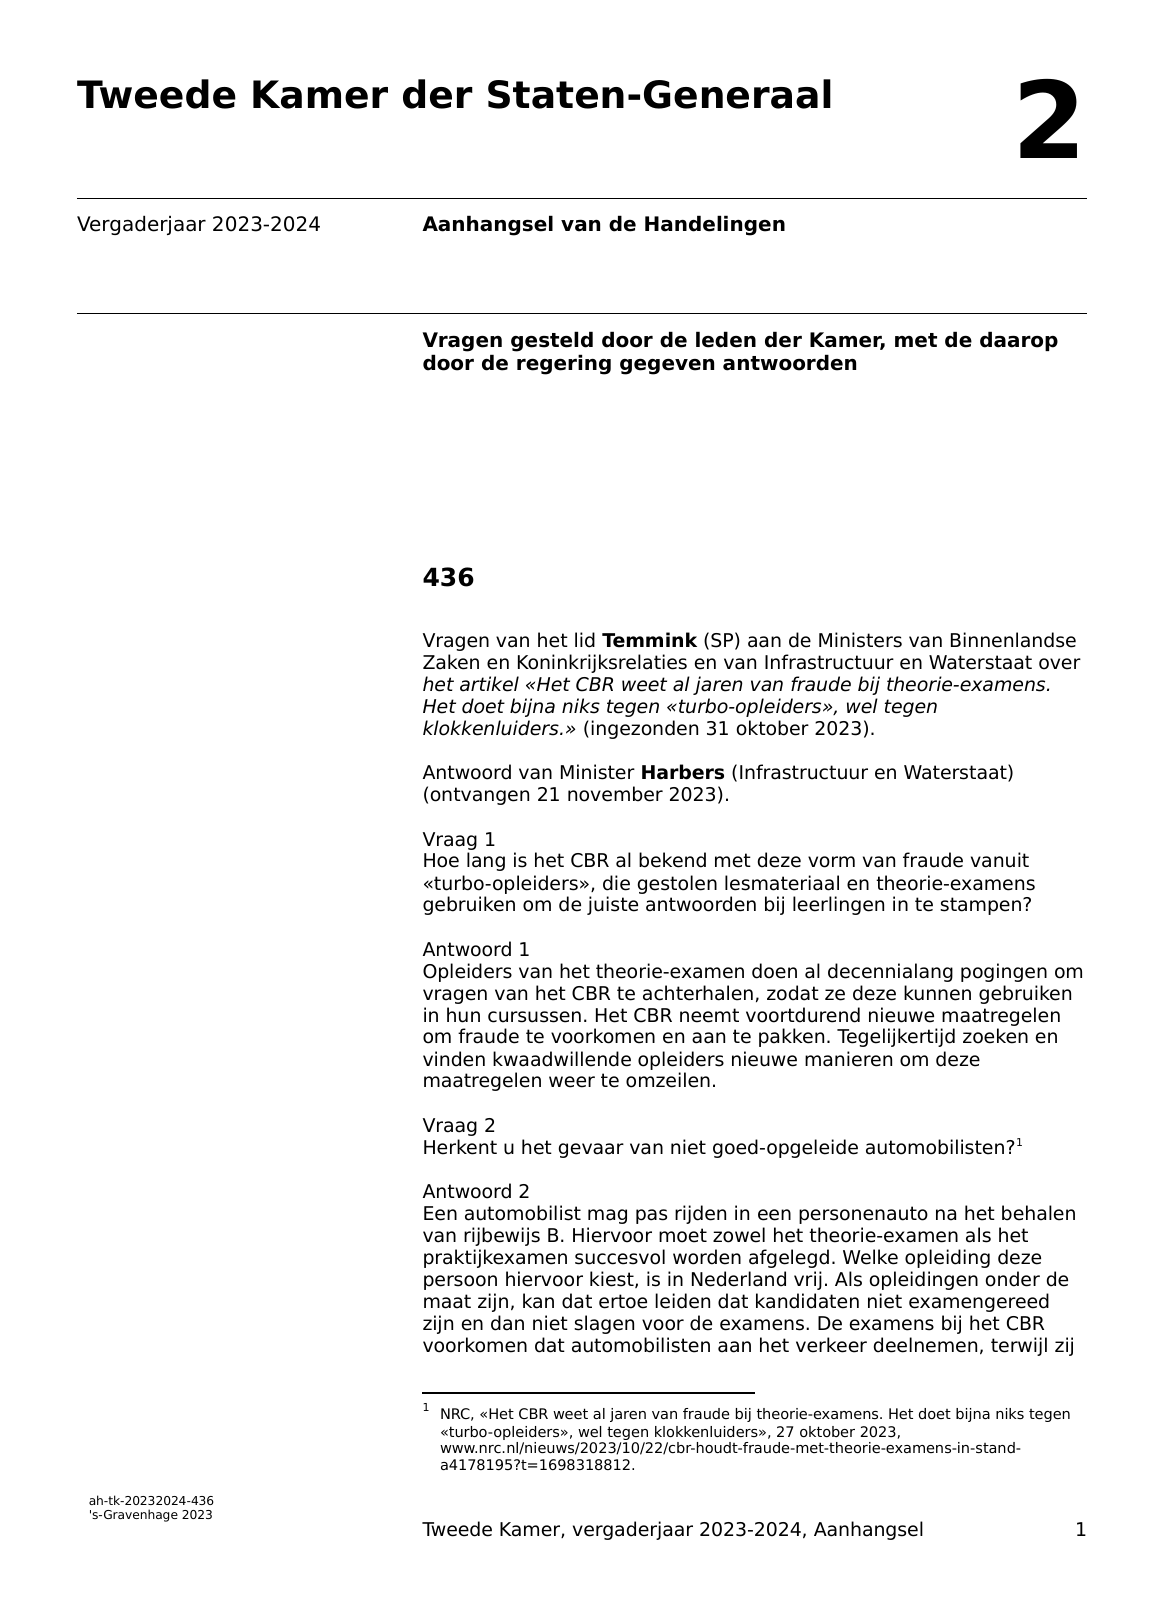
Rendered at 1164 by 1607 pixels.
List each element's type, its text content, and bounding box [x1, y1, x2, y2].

table_header 2 [886, 59, 1087, 198]
text Antwoord 2 [422, 1181, 1087, 1203]
text 436 [422, 563, 1087, 592]
table_cell Aanhangsel van de Handelingen [422, 199, 1087, 313]
text Een automobilist mag pas rijden in een personenauto na het behalen van rijbewijs B. Hiervoor moet zowel het theorie-examen als het praktijkexamen succesvol worden afgelegd. Welke opleiding deze persoon hiervoor kiest, is in Nederland vrij. Als opleidingen onder de maat zijn, kan dat ertoe leiden dat kandidaten niet examengereed zijn en dan niet slagen voor de examens. De examens bij het CBR voorkomen dat automobilisten aan het verkeer deelnemen, terwijl zij [422, 1203, 1087, 1357]
table_header Tweede Kamer der Staten-Generaal [77, 59, 886, 198]
text Antwoord van Minister Harbers (Infrastructuur en Waterstaat) (ontvangen 21 november 2023). [422, 762, 1087, 806]
text 's-Gravenhage 2023 [88, 1508, 323, 1522]
text Vraag 1 [422, 828, 1087, 850]
text NRC, «Het CBR weet al jaren van fraude bij theorie-examens. Het doet bijna niks tegen «turbo-opleiders», wel tegen klokkenluiders», 27 oktober 2023, www.nrc.nl/nieuws/2023/10/22/cbr-houdt-fraude-met-theorie-examens-in-stand-a4178195?t=1698318812. [422, 1402, 1087, 1474]
text Hoe lang is het CBR al bekend met deze vorm van fraude vanuit «turbo-opleiders», die gestolen lesmateriaal en theorie-examens gebruiken om de juiste antwoorden bij leerlingen in te stampen? [422, 850, 1087, 916]
table_cell Vergaderjaar 2023-2024 [77, 199, 422, 313]
table_cell [77, 314, 422, 375]
table_cell Vragen gesteld door de leden der Kamer, met de daarop door de regering gegeven antwoorden [422, 314, 1087, 375]
text Herkent u het gevaar van niet goed-opgeleide automobilisten? [422, 1137, 1087, 1158]
text ah-tk-20232024-436 [88, 1494, 323, 1508]
text Vragen van het lid Temmink (SP) aan de Ministers van Binnenlandse Zaken en Koninkrijksrelaties en van Infrastructuur en Waterstaat over het artikel «Het CBR weet al jaren van fraude bij theorie-examens. Het doet bijna niks tegen «turbo-opleiders», wel tegen klokkenluiders.» (ingezonden 31 oktober 2023). [422, 630, 1087, 740]
text Antwoord 1 [422, 938, 1087, 961]
text Vraag 2 [422, 1114, 1087, 1137]
text Opleiders van het theorie-examen doen al decennialang pogingen om vragen van het CBR te achterhalen, zodat ze deze kunnen gebruiken in hun cursussen. Het CBR neemt voortdurend nieuwe maatregelen om fraude te voorkomen en aan te pakken. Tegelijkertijd zoeken en vinden kwaadwillende opleiders nieuwe manieren om deze maatregelen weer te omzeilen. [422, 961, 1087, 1092]
